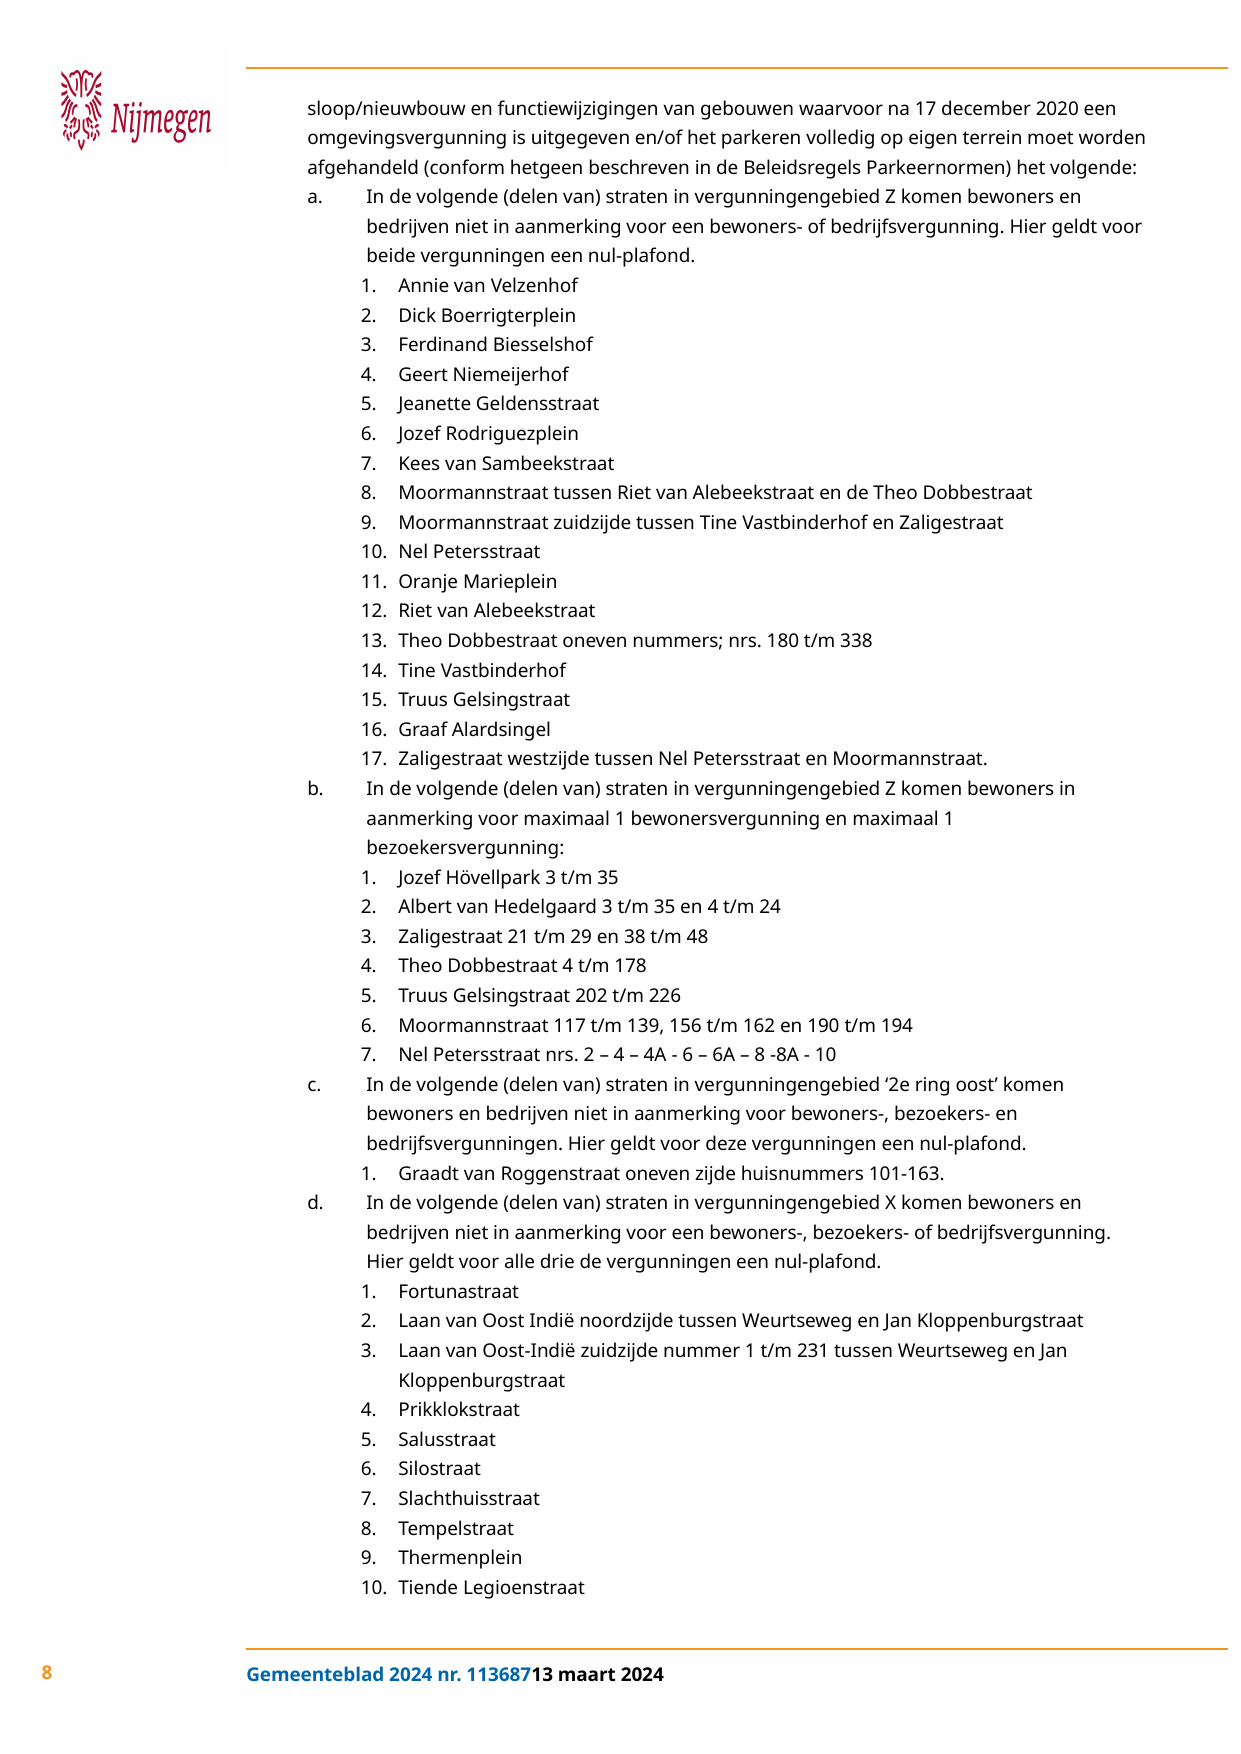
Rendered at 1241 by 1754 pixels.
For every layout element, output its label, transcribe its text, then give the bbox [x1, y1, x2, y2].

list In de volgende (delen van) straten in vergunningengebied ‘2e ring oost’ komen bewoners en bedrijven niet in aanmerking voor bewoners-, bezoekers- en bedrijfsvergunningen. Hier geldt voor deze vergunningen een nul-plafond. [307, 1071, 1152, 1156]
list Theo Dobbestraat oneven nummers; nrs. 180 t/m 338 [361, 627, 1152, 653]
list Laan van Oost-Indië zuidzijde nummer 1 t/m 231 tussen Weurtseweg en Jan Kloppenburgstraat [361, 1337, 1152, 1393]
list Dick Boerrigterplein [361, 302, 1152, 328]
list Truus Gelsingstraat [361, 686, 1152, 712]
list Tiende Legioenstraat [361, 1574, 1152, 1600]
list Tine Vastbinderhof [361, 657, 1152, 683]
list Fortunastraat [361, 1278, 1152, 1304]
list Jozef Hövellpark 3 t/m 35 [361, 864, 1152, 890]
list Riet van Alebeekstraat [361, 598, 1152, 623]
list In de volgende (delen van) straten in vergunningengebied X komen bewoners en bedrijven niet in aanmerking voor een bewoners-, bezoekers- of bedrijfsvergunning. Hier geldt voor alle drie de vergunningen een nul-plafond. [307, 1189, 1152, 1274]
list Truus Gelsingstraat 202 t/m 226 [361, 982, 1152, 1008]
list Salusstraat [361, 1426, 1152, 1452]
list Nel Petersstraat [361, 538, 1152, 564]
list Oranje Marieplein [361, 568, 1152, 594]
list Zaligestraat 21 t/m 29 en 38 t/m 48 [361, 923, 1152, 949]
list Moormannstraat zuidzijde tussen Tine Vastbinderhof en Zaligestraat [361, 509, 1152, 535]
list Theo Dobbestraat 4 t/m 178 [361, 953, 1152, 978]
list Prikklokstraat [361, 1396, 1152, 1422]
list Ferdinand Biesselshof [361, 331, 1152, 357]
list Moormannstraat tussen Riet van Alebeekstraat en de Theo Dobbestraat [361, 479, 1152, 505]
list Jeanette Geldensstraat [361, 391, 1152, 416]
list Nel Petersstraat nrs. 2 – 4 – 4A - 6 – 6A – 8 -8A - 10 [361, 1041, 1152, 1067]
list Moormannstraat 117 t/m 139, 156 t/m 162 en 190 t/m 194 [361, 1012, 1152, 1038]
list Thermenplein [361, 1544, 1152, 1570]
list Graadt van Roggenstraat oneven zijde huisnummers 101-163. [361, 1160, 1152, 1186]
list sloop/nieuwbouw en functiewijzigingen van gebouwen waarvoor na 17 december 2020 een omgevingsvergunning is uitgegeven en/of het parkeren volledig op eigen terrein moet worden afgehandeld (conform hetgeen beschreven in de Beleidsregels Parkeernormen) het volgende: [248, 95, 1152, 180]
list Albert van Hedelgaard 3 t/m 35 en 4 t/m 24 [361, 893, 1152, 919]
picture [41, 47, 231, 172]
list Jozef Rodriguezplein [361, 420, 1152, 446]
list Tempelstraat [361, 1515, 1152, 1541]
list Zaligestraat westzijde tussen Nel Petersstraat en Moormannstraat. [361, 746, 1152, 771]
list Annie van Velzenhof [361, 272, 1152, 298]
list In de volgende (delen van) straten in vergunningengebied Z komen bewoners en bedrijven niet in aanmerking voor een bewoners- of bedrijfsvergunning. Hier geldt voor beide vergunningen een nul-plafond. [307, 183, 1152, 268]
list Geert Niemeijerhof [361, 361, 1152, 387]
list Graaf Alardsingel [361, 716, 1152, 742]
list Silostraat [361, 1456, 1152, 1481]
list Kees van Sambeekstraat [361, 450, 1152, 476]
list Slachthuisstraat [361, 1485, 1152, 1511]
list Laan van Oost Indië noordzijde tussen Weurtseweg en Jan Kloppenburgstraat [361, 1308, 1152, 1333]
list In de volgende (delen van) straten in vergunningengebied Z komen bewoners in aanmerking voor maximaal 1 bewonersvergunning en maximaal 1 bezoekersvergunning: [307, 775, 1152, 860]
